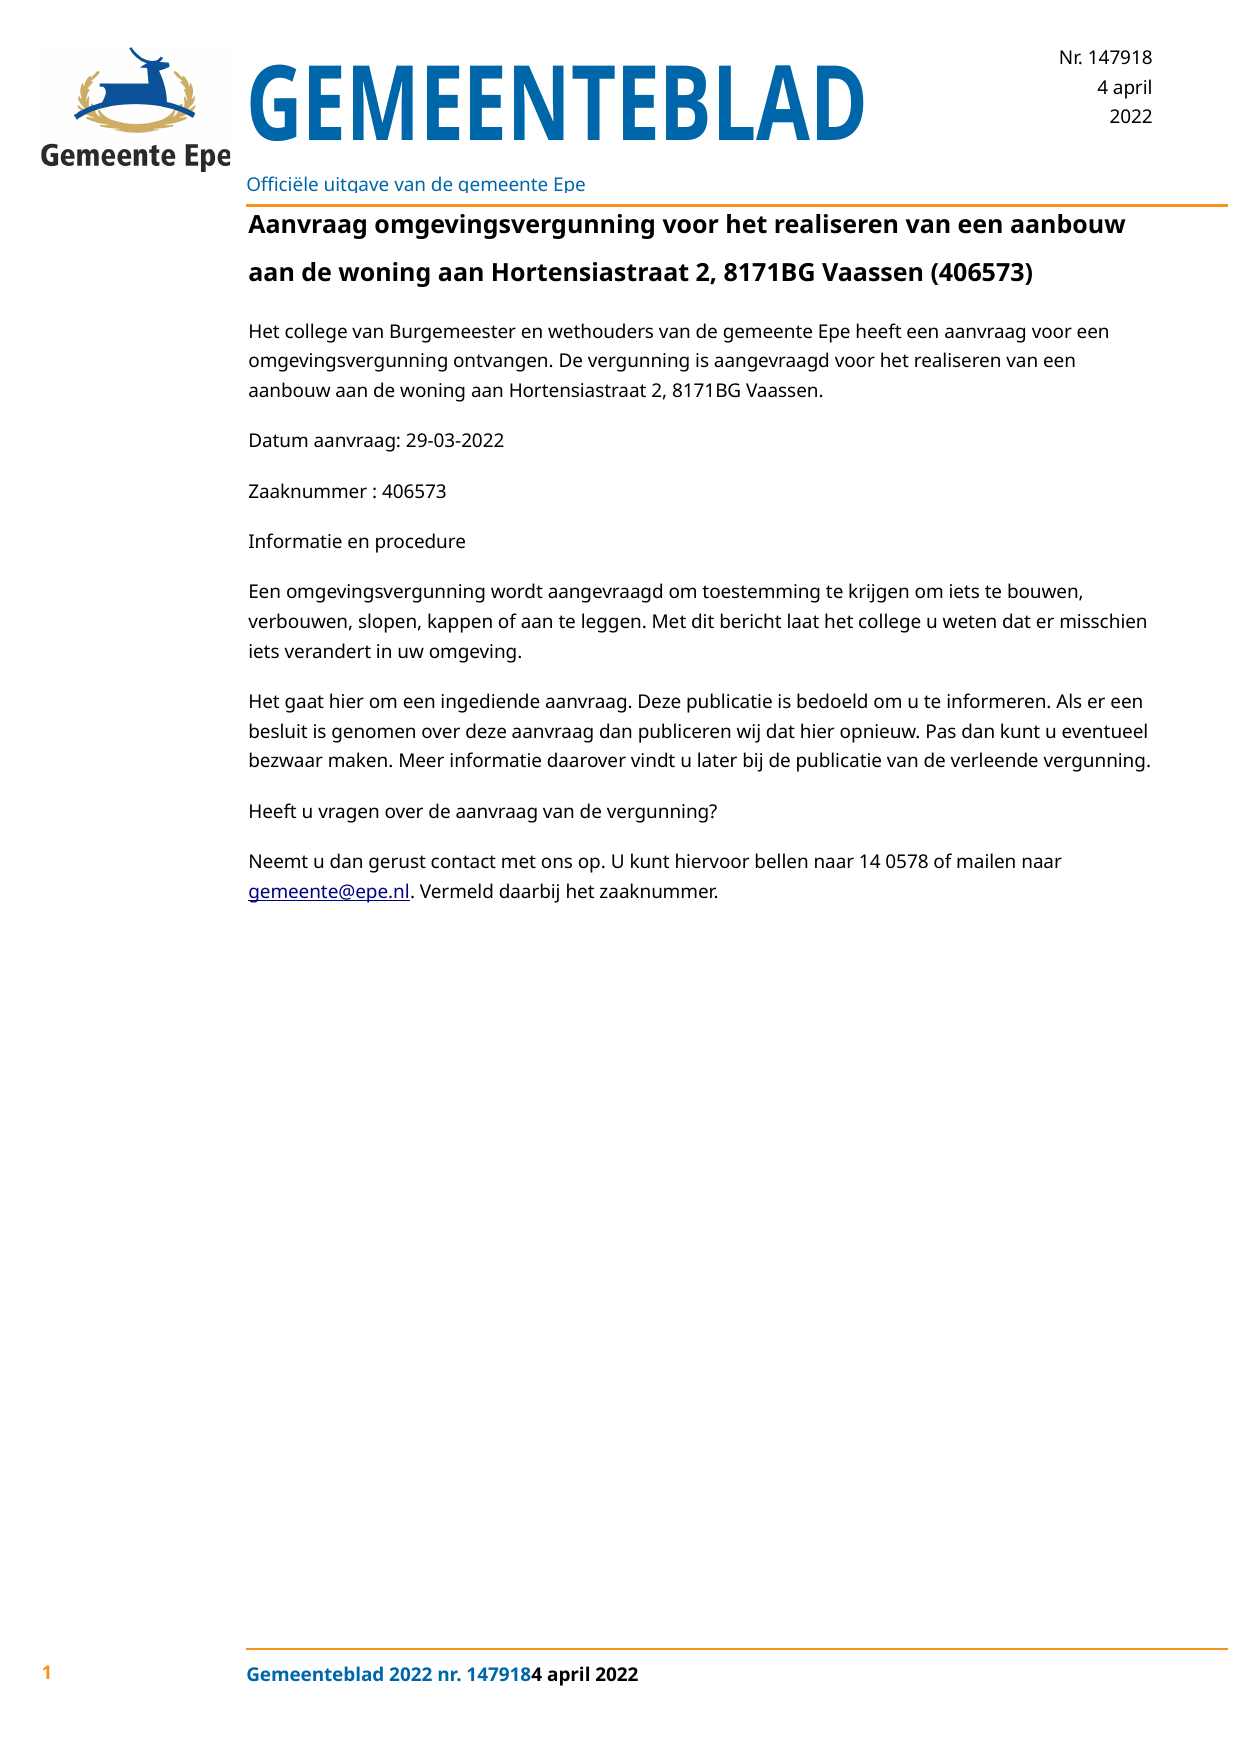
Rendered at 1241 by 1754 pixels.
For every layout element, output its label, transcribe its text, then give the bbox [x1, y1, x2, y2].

text Het college van Burgemeester en wethouders van de gemeente Epe heeft een aanvraag voor een omgevingsvergunning ontvangen. De vergunning is aangevraagd voor het realiseren van een aanbouw aan de woning aan Hortensiastraat 2, 8171BG Vaassen. [248, 318, 1152, 403]
picture [41, 47, 231, 172]
text Datum aanvraag: 29-03-2022 [248, 427, 1152, 453]
text Zaaknummer : 406573 [248, 478, 1152, 504]
text Een omgevingsvergunning wordt aangevraagd om toestemming te krijgen om iets te bouwen, verbouwen, slopen, kappen of aan te leggen. Met dit bericht laat het college u weten dat er misschien iets verandert in uw omgeving. [248, 579, 1152, 664]
text Aanvraag omgevingsvergunning voor het realiseren van een aanbouw aan de woning aan Hortensiastraat 2, 8171BG Vaassen (406573) [248, 207, 1152, 288]
text Informatie en procedure [248, 528, 1152, 554]
text Neemt u dan gerust contact met ons op. U kunt hiervoor bellen naar 14 0578 of mailen naar gemeente@epe.nl. Vermeld daarbij het zaaknummer. [248, 848, 1152, 904]
text Het gaat hier om een ingediende aanvraag. Deze publicatie is bedoeld om u te informeren. Als er een besluit is genomen over deze aanvraag dan publiceren wij dat hier opnieuw. Pas dan kunt u eventueel bezwaar maken. Meer informatie daarover vindt u later bij de publicatie van de verleende vergunning. [248, 688, 1152, 773]
text Heeft u vragen over de aanvraag van de vergunning? [248, 798, 1152, 824]
